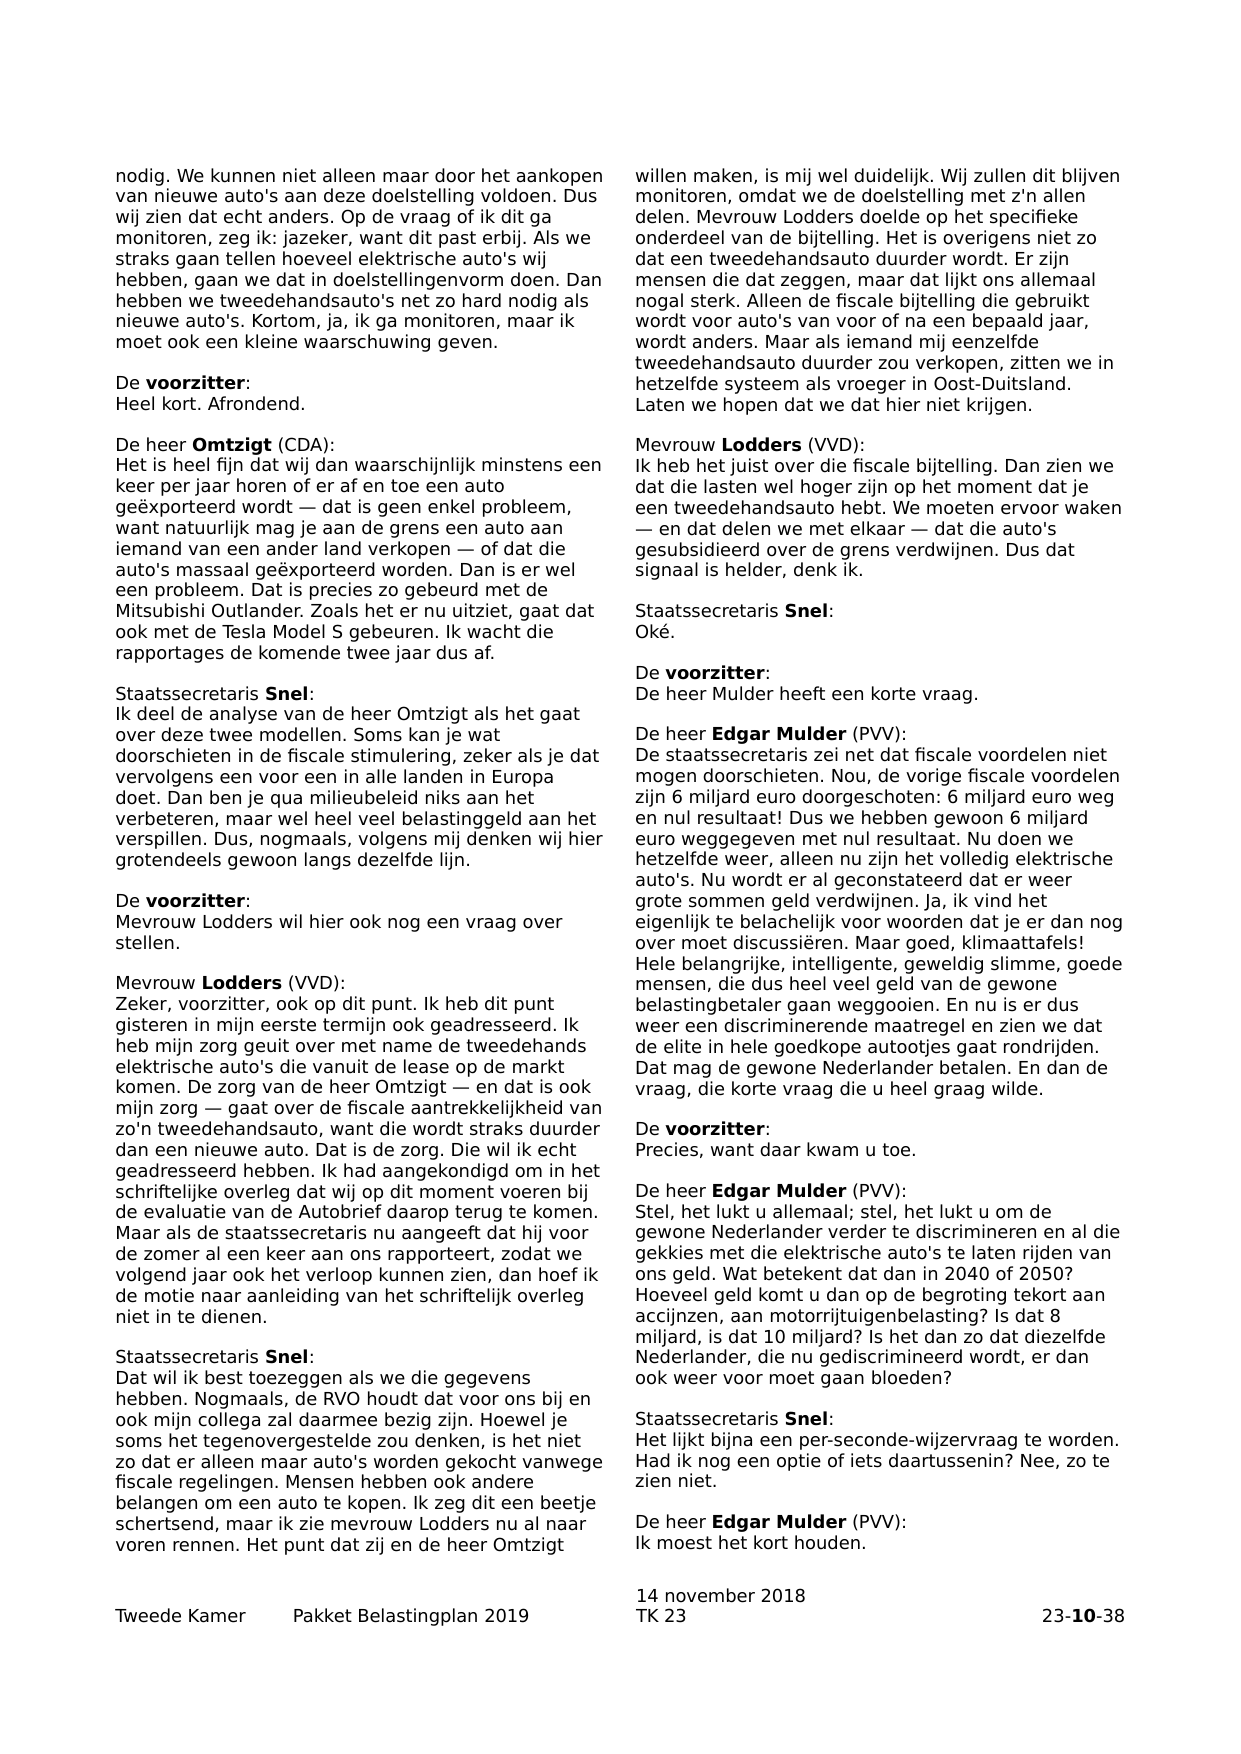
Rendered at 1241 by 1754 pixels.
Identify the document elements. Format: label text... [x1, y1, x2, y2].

text Stel, het lukt u allemaal; stel, het lukt u om de gewone Nederlander verder te discrimineren en al die gekkies met die elektrische auto's te laten rijden van ons geld. Wat betekent dat dan in 2040 of 2050? Hoeveel geld komt u dan op de begroting tekort aan accijnzen, aan motorrijtuigenbelasting? Is dat 8 miljard, is dat 10 miljard? Is het dan zo dat diezelfde Nederlander, die nu gediscrimineerd wordt, er dan ook weer voor moet gaan bloeden? [635, 1201, 1125, 1389]
text Precies, want daar kwam u toe. [635, 1140, 1125, 1161]
text Heel kort. Afrondend. [115, 393, 605, 414]
text De voorzitter: [635, 663, 1125, 683]
text De voorzitter: [115, 891, 605, 912]
text Het lijkt bijna een per-seconde-wijzervraag te worden. Had ik nog een optie of iets daartussenin? Nee, zo te zien niet. [635, 1429, 1125, 1492]
text De heer Edgar Mulder (PVV): [635, 1181, 1125, 1201]
text De heer Edgar Mulder (PVV): [635, 724, 1125, 745]
text Dat wil ik best toezeggen als we die gegevens hebben. Nogmaals, de RVO houdt dat voor ons bij en ook mijn collega zal daarmee bezig zijn. Hoewel je soms het tegenovergestelde zou denken, is het niet zo dat er alleen maar auto's worden gekocht vanwege fiscale regelingen. Mensen hebben ook andere belangen om een auto te kopen. Ik zeg dit een beetje schertsend, maar ik zie mevrouw Lodders nu al naar voren rennen. Het punt dat zij en de heer Omtzigt [115, 1368, 605, 1556]
text Zeker, voorzitter, ook op dit punt. Ik heb dit punt gisteren in mijn eerste termijn ook geadresseerd. Ik heb mijn zorg geuit over met name de tweedehands elektrische auto's die vanuit de lease op de markt komen. De zorg van de heer Omtzigt — en dat is ook mijn zorg — gaat over de fiscale aantrekkelijkheid van zo'n tweedehandsauto, want die wordt straks duurder dan een nieuwe auto. Dat is de zorg. Die wil ik echt geadresseerd hebben. Ik had aangekondigd om in het schriftelijke overleg dat wij op dit moment voeren bij de evaluatie van de Autobrief daarop terug te komen. Maar als de staatssecretaris nu aangeeft dat hij voor de zomer al een keer aan ons rapporteert, zodat we volgend jaar ook het verloop kunnen zien, dan hoef ik de motie naar aanleiding van het schriftelijk overleg niet in te dienen. [115, 994, 605, 1327]
text willen maken, is mij wel duidelijk. Wij zullen dit blijven monitoren, omdat we de doelstelling met z'n allen delen. Mevrouw Lodders doelde op het specifieke onderdeel van de bijtelling. Het is overigens niet zo dat een tweedehandsauto duurder wordt. Er zijn mensen die dat zeggen, maar dat lijkt ons allemaal nogal sterk. Alleen de fiscale bijtelling die gebruikt wordt voor auto's van voor of na een bepaald jaar, wordt anders. Maar als iemand mij eenzelfde tweedehandsauto duurder zou verkopen, zitten we in hetzelfde systeem als vroeger in Oost-Duitsland. Laten we hopen dat we dat hier niet krijgen. [635, 165, 1125, 415]
text De heer Omtzigt (CDA): [115, 434, 605, 455]
text Ik deel de analyse van de heer Omtzigt als het gaat over deze twee modellen. Soms kan je wat doorschieten in de fiscale stimulering, zeker als je dat vervolgens een voor een in alle landen in Europa doet. Dan ben je qua milieubeleid niks aan het verbeteren, maar wel heel veel belastinggeld aan het verspillen. Dus, nogmaals, volgens mij denken wij hier grotendeels gewoon langs dezelfde lijn. [115, 704, 605, 871]
text Ik heb het juist over die fiscale bijtelling. Dan zien we dat die lasten wel hoger zijn op het moment dat je een tweedehandsauto hebt. We moeten ervoor waken — en dat delen we met elkaar — dat die auto's gesubsidieerd over de grens verdwijnen. Dus dat signaal is helder, denk ik. [635, 456, 1125, 581]
text De heer Mulder heeft een korte vraag. [635, 683, 1125, 704]
text nodig. We kunnen niet alleen maar door het aankopen van nieuwe auto's aan deze doelstelling voldoen. Dus wij zien dat echt anders. Op de vraag of ik dit ga monitoren, zeg ik: jazeker, want dit past erbij. Als we straks gaan tellen hoeveel elektrische auto's wij hebben, gaan we dat in doelstellingenvorm doen. Dan hebben we tweedehandsauto's net zo hard nodig als nieuwe auto's. Kortom, ja, ik ga monitoren, maar ik moet ook een kleine waarschuwing geven. [115, 165, 605, 353]
text Het is heel fijn dat wij dan waarschijnlijk minstens een keer per jaar horen of er af en toe een auto geëxporteerd wordt — dat is geen enkel probleem, want natuurlijk mag je aan de grens een auto aan iemand van een ander land verkopen — of dat die auto's massaal geëxporteerd worden. Dan is er wel een probleem. Dat is precies zo gebeurd met de Mitsubishi Outlander. Zoals het er nu uitziet, gaat dat ook met de Tesla Model S gebeuren. Ik wacht die rapportages de komende twee jaar dus af. [115, 455, 605, 663]
text Mevrouw Lodders (VVD): [635, 435, 1125, 456]
text Staatssecretaris Snel: [115, 1347, 605, 1368]
text De voorzitter: [115, 373, 605, 393]
text De heer Edgar Mulder (PVV): [635, 1512, 1125, 1533]
text Ik moest het kort houden. [635, 1533, 1125, 1554]
text Staatssecretaris Snel: [115, 683, 605, 704]
text Oké. [635, 622, 1125, 643]
text Mevrouw Lodders (VVD): [115, 973, 605, 994]
text De staatssecretaris zei net dat fiscale voordelen niet mogen doorschieten. Nou, de vorige fiscale voordelen zijn 6 miljard euro doorgeschoten: 6 miljard euro weg en nul resultaat! Dus we hebben gewoon 6 miljard euro weggegeven met nul resultaat. Nu doen we hetzelfde weer, alleen nu zijn het volledig elektrische auto's. Nu wordt er al geconstateerd dat er weer grote sommen geld verdwijnen. Ja, ik vind het eigenlijk te belachelijk voor woorden dat je er dan nog over moet discussiëren. Maar goed, klimaattafels! Hele belangrijke, intelligente, geweldig slimme, goede mensen, die dus heel veel geld van de gewone belastingbetaler gaan weggooien. En nu is er dus weer een discriminerende maatregel en zien we dat de elite in hele goedkope autootjes gaat rondrijden. Dat mag de gewone Nederlander betalen. En dan de vraag, die korte vraag die u heel graag wilde. [635, 745, 1125, 1099]
text De voorzitter: [635, 1119, 1125, 1140]
text Staatssecretaris Snel: [635, 601, 1125, 622]
text Mevrouw Lodders wil hier ook nog een vraag over stellen. [115, 912, 605, 953]
text Staatssecretaris Snel: [635, 1409, 1125, 1429]
